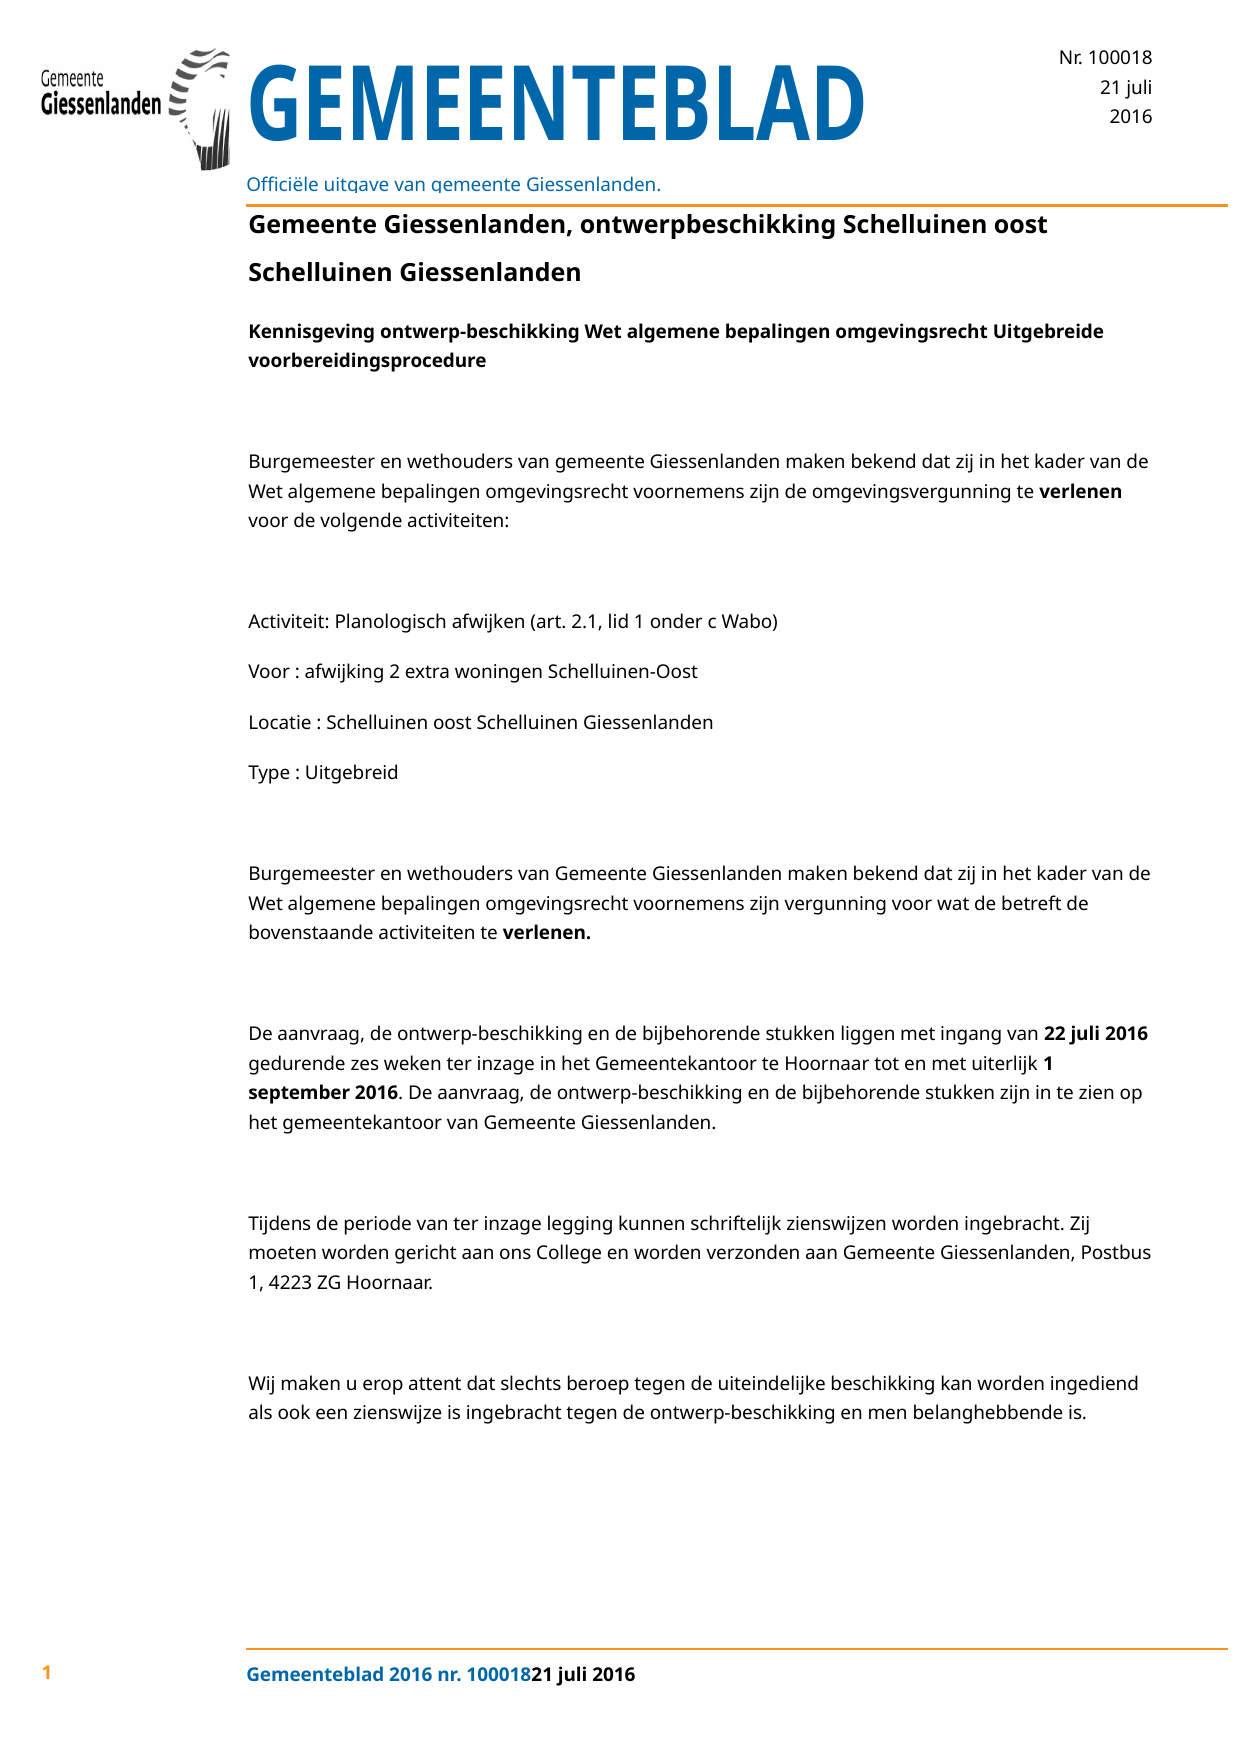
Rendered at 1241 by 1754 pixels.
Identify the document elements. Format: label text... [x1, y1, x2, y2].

text Locatie : Schelluinen oost Schelluinen Giessenlanden [248, 709, 1152, 735]
text Activiteit: Planologisch afwijken (art. 2.1, lid 1 onder c Wabo) [248, 608, 1152, 634]
text Type : Uitgebreid [248, 759, 1152, 785]
text Kennisgeving ontwerp-beschikking Wet algemene bepalingen omgevingsrecht Uitgebreide voorbereidingsprocedure [248, 318, 1152, 373]
text Voor : afwijking 2 extra woningen Schelluinen-Oost [248, 659, 1152, 684]
text De aanvraag, de ontwerp-beschikking en de bijbehorende stukken liggen met ingang van 22 juli 2016 gedurende zes weken ter inzage in het Gemeentekantoor te Hoornaar tot en met uiterlijk 1 september 2016. De aanvraag, de ontwerp-beschikking en de bijbehorende stukken zijn in te zien op het gemeentekantoor van Gemeente Giessenlanden. [248, 1020, 1152, 1135]
text Burgemeester en wethouders van gemeente Giessenlanden maken bekend dat zij in het kader van de Wet algemene bepalingen omgevingsrecht voornemens zijn de omgevingsvergunning te verlenen voor de volgende activiteiten: [248, 448, 1152, 533]
text Gemeente Giessenlanden, ontwerpbeschikking Schelluinen oost Schelluinen Giessenlanden [248, 207, 1152, 288]
picture [41, 47, 231, 172]
text Tijdens de periode van ter inzage legging kunnen schriftelijk zienswijzen worden ingebracht. Zij moeten worden gericht aan ons College en worden verzonden aan Gemeente Giessenlanden, Postbus 1, 4223 ZG Hoornaar. [248, 1210, 1152, 1295]
text Burgemeester en wethouders van Gemeente Giessenlanden maken bekend dat zij in het kader van de Wet algemene bepalingen omgevingsrecht voornemens zijn vergunning voor wat de betreft de bovenstaande activiteiten te verlenen. [248, 860, 1152, 945]
text Wij maken u erop attent dat slechts beroep tegen de uiteindelijke beschikking kan worden ingediend als ook een zienswijze is ingebracht tegen de ontwerp-beschikking en men belanghebbende is. [248, 1370, 1152, 1425]
